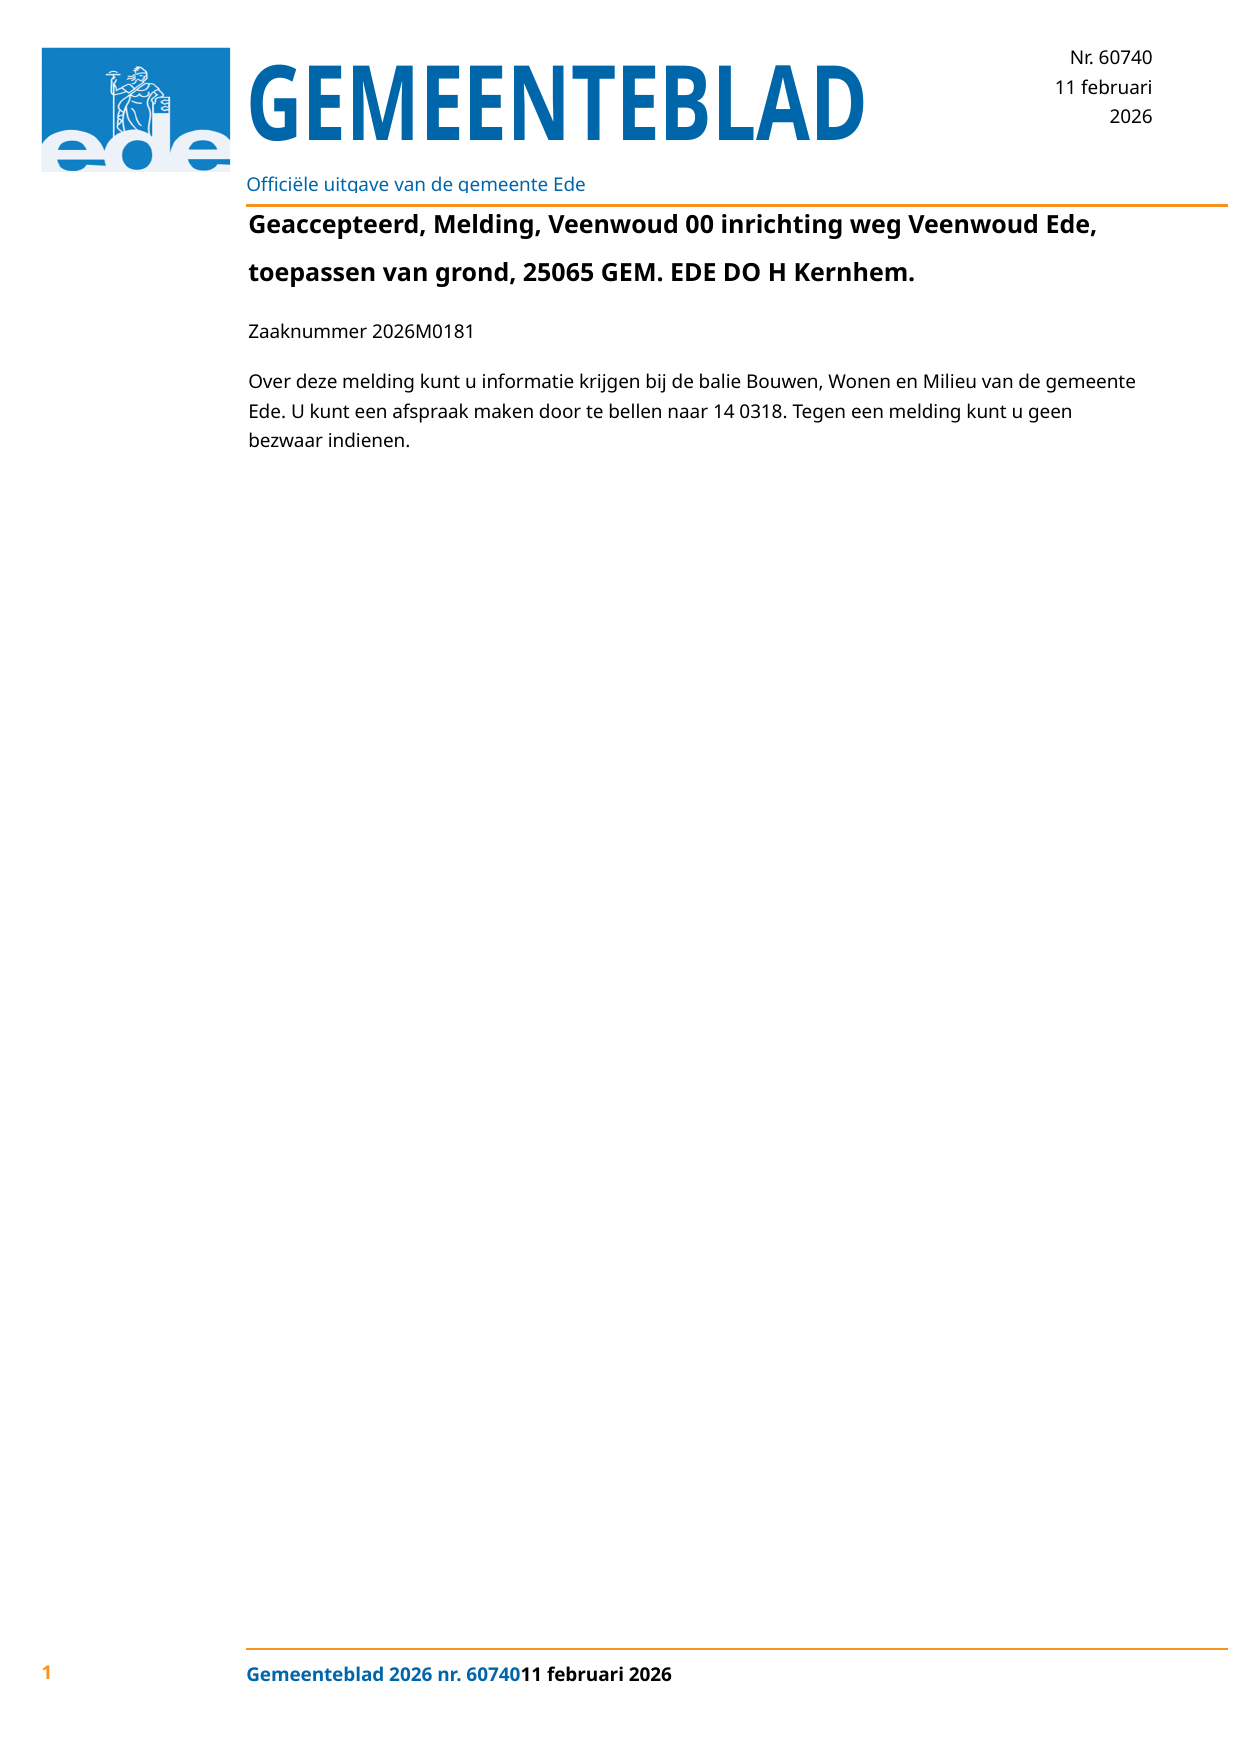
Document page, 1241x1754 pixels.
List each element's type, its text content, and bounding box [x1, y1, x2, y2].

text Geaccepteerd, Melding, Veenwoud 00 inrichting weg Veenwoud Ede, toepassen van grond, 25065 GEM. EDE DO H Kernhem. [248, 207, 1152, 288]
text Zaaknummer 2026M0181 [248, 318, 1152, 344]
picture [41, 47, 231, 172]
text Over deze melding kunt u informatie krijgen bij de balie Bouwen, Wonen en Milieu van de gemeente Ede. U kunt een afspraak maken door te bellen naar 14 0318. Tegen een melding kunt u geen bezwaar indienen. [248, 368, 1152, 453]
